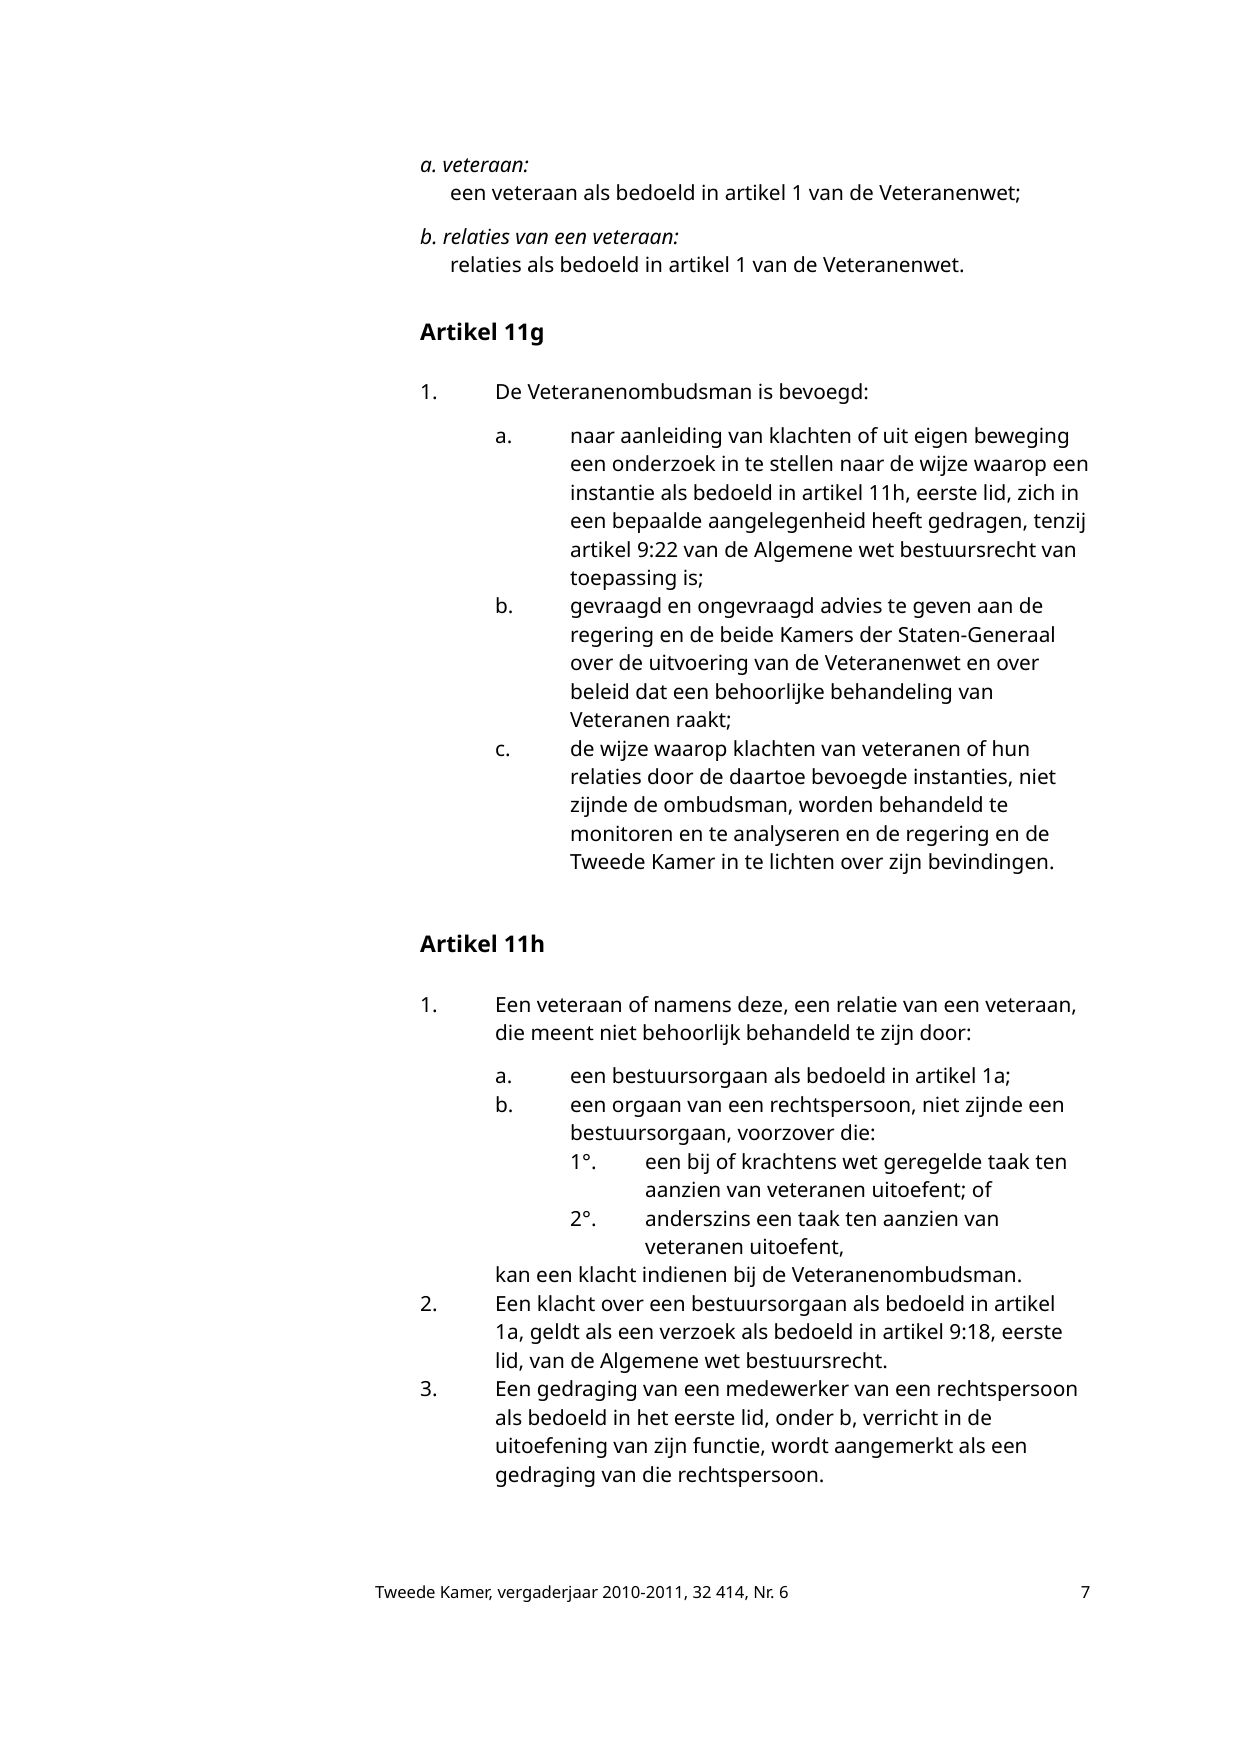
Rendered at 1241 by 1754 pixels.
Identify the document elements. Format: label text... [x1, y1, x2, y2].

text relaties als bedoeld in artikel 1 van de Veteranenwet. [450, 250, 1090, 279]
list een bestuursorgaan als bedoeld in artikel 1a; [495, 1062, 1090, 1090]
list naar aanleiding van klachten of uit eigen beweging een onderzoek in te stellen naar de wijze waarop een instantie als bedoeld in artikel 11h, eerste lid, zich in een bepaalde aangelegenheid heeft gedragen, tenzij artikel 9:22 van de Algemene wet bestuursrecht van toepassing is; [495, 421, 1090, 592]
list Een klacht over een bestuursorgaan als bedoeld in artikel 1a, geldt als een verzoek als bedoeld in artikel 9:18, eerste lid, van de Algemene wet bestuursrecht. [420, 1289, 1090, 1374]
list Een veteraan of namens deze, een relatie van een veteraan, die meent niet behoorlijk behandeld te zijn door: [420, 990, 1090, 1047]
list de wijze waarop klachten van veteranen of hun relaties door de daartoe bevoegde instanties, niet zijnde de ombudsman, worden behandeld te monitoren en te analyseren en de regering en de Tweede Kamer in te lichten over zijn bevindingen. [495, 734, 1090, 876]
subtitle Artikel 11g [420, 316, 1090, 347]
list kan een klacht indienen bij de Veteranenombudsman. [420, 1261, 1090, 1289]
list gevraagd en ongevraagd advies te geven aan de regering en de beide Kamers der Staten-Generaal over de uitvoering van de Veteranenwet en over beleid dat een behoorlijke behandeling van Veteranen raakt; [495, 592, 1090, 734]
list een orgaan van een rechtspersoon, niet zijnde een bestuursorgaan, voorzover die: [495, 1090, 1090, 1147]
text b. relaties van een veteraan: [420, 222, 1090, 250]
text een veteraan als bedoeld in artikel 1 van de Veteranenwet; [450, 178, 1090, 207]
list een bij of krachtens wet geregelde taak ten aanzien van veteranen uitoefent; of [570, 1147, 1090, 1204]
list Een gedraging van een medewerker van een rechtspersoon als bedoeld in het eerste lid, onder b, verricht in de uitoefening van zijn functie, wordt aangemerkt als een gedraging van die rechtspersoon. [420, 1374, 1090, 1488]
list anderszins een taak ten aanzien van veteranen uitoefent, [570, 1204, 1090, 1261]
text a. veteraan: [420, 150, 1090, 178]
list De Veteranenombudsman is bevoegd: [420, 377, 1090, 406]
subtitle Artikel 11h [420, 928, 1090, 960]
